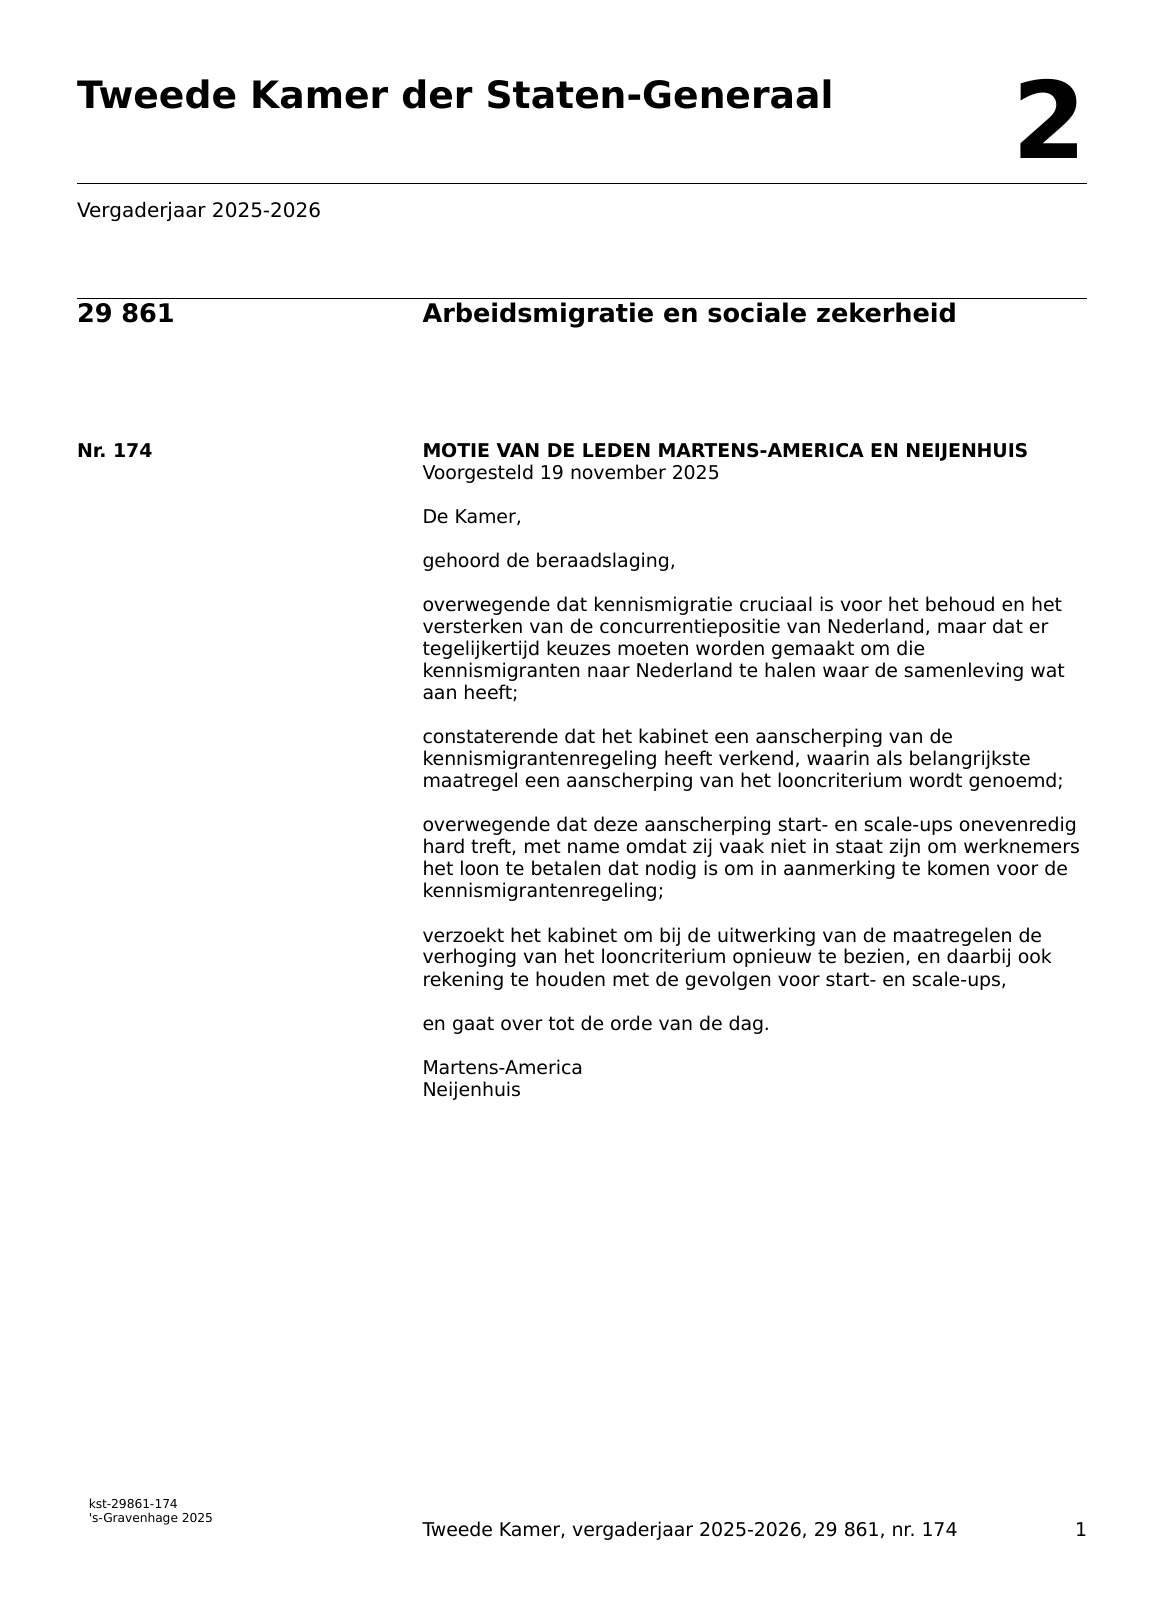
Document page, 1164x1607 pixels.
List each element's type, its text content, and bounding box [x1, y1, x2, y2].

text gehoord de beraadslaging, [422, 550, 1087, 572]
subtitle Nr. 174 MOTIE VAN DE LEDEN MARTENS-AMERICA EN NEIJENHUIS [77, 440, 1087, 462]
table_header Tweede Kamer der Staten-Generaal [77, 59, 886, 183]
text en gaat over tot de orde van de dag. [422, 1013, 1087, 1034]
text Martens-America [422, 1057, 1087, 1079]
text overwegende dat kennismigratie cruciaal is voor het behoud en het versterken van de concurrentiepositie van Nederland, maar dat er tegelijkertijd keuzes moeten worden gemaakt om die kennismigranten naar Nederland te halen waar de samenleving wat aan heeft; [422, 594, 1087, 704]
text 's-Gravenhage 2025 [88, 1511, 323, 1525]
text verzoekt het kabinet om bij de uitwerking van de maatregelen de verhoging van het looncriterium opnieuw te bezien, en daarbij ook rekening te houden met de gevolgen voor start- en scale-ups, [422, 924, 1087, 990]
text kst-29861-174 [88, 1497, 323, 1511]
text Voorgesteld 19 november 2025 [422, 462, 1087, 484]
text constaterende dat het kabinet een aanscherping van de kennismigrantenregeling heeft verkend, waarin als belangrijkste maatregel een aanscherping van het looncriterium wordt genoemd; [422, 726, 1087, 792]
subtitle 29 861 Arbeidsmigratie en sociale zekerheid [77, 299, 1087, 329]
table_cell Vergaderjaar 2025-2026 [77, 184, 1087, 298]
text overwegende dat deze aanscherping start- en scale-ups onevenredig hard treft, met name omdat zij vaak niet in staat zijn om werknemers het loon te betalen dat nodig is om in aanmerking te komen voor de kennismigrantenregeling; [422, 814, 1087, 902]
table_header 2 [886, 59, 1087, 183]
text Neijenhuis [422, 1079, 1087, 1101]
text De Kamer, [422, 506, 1087, 528]
